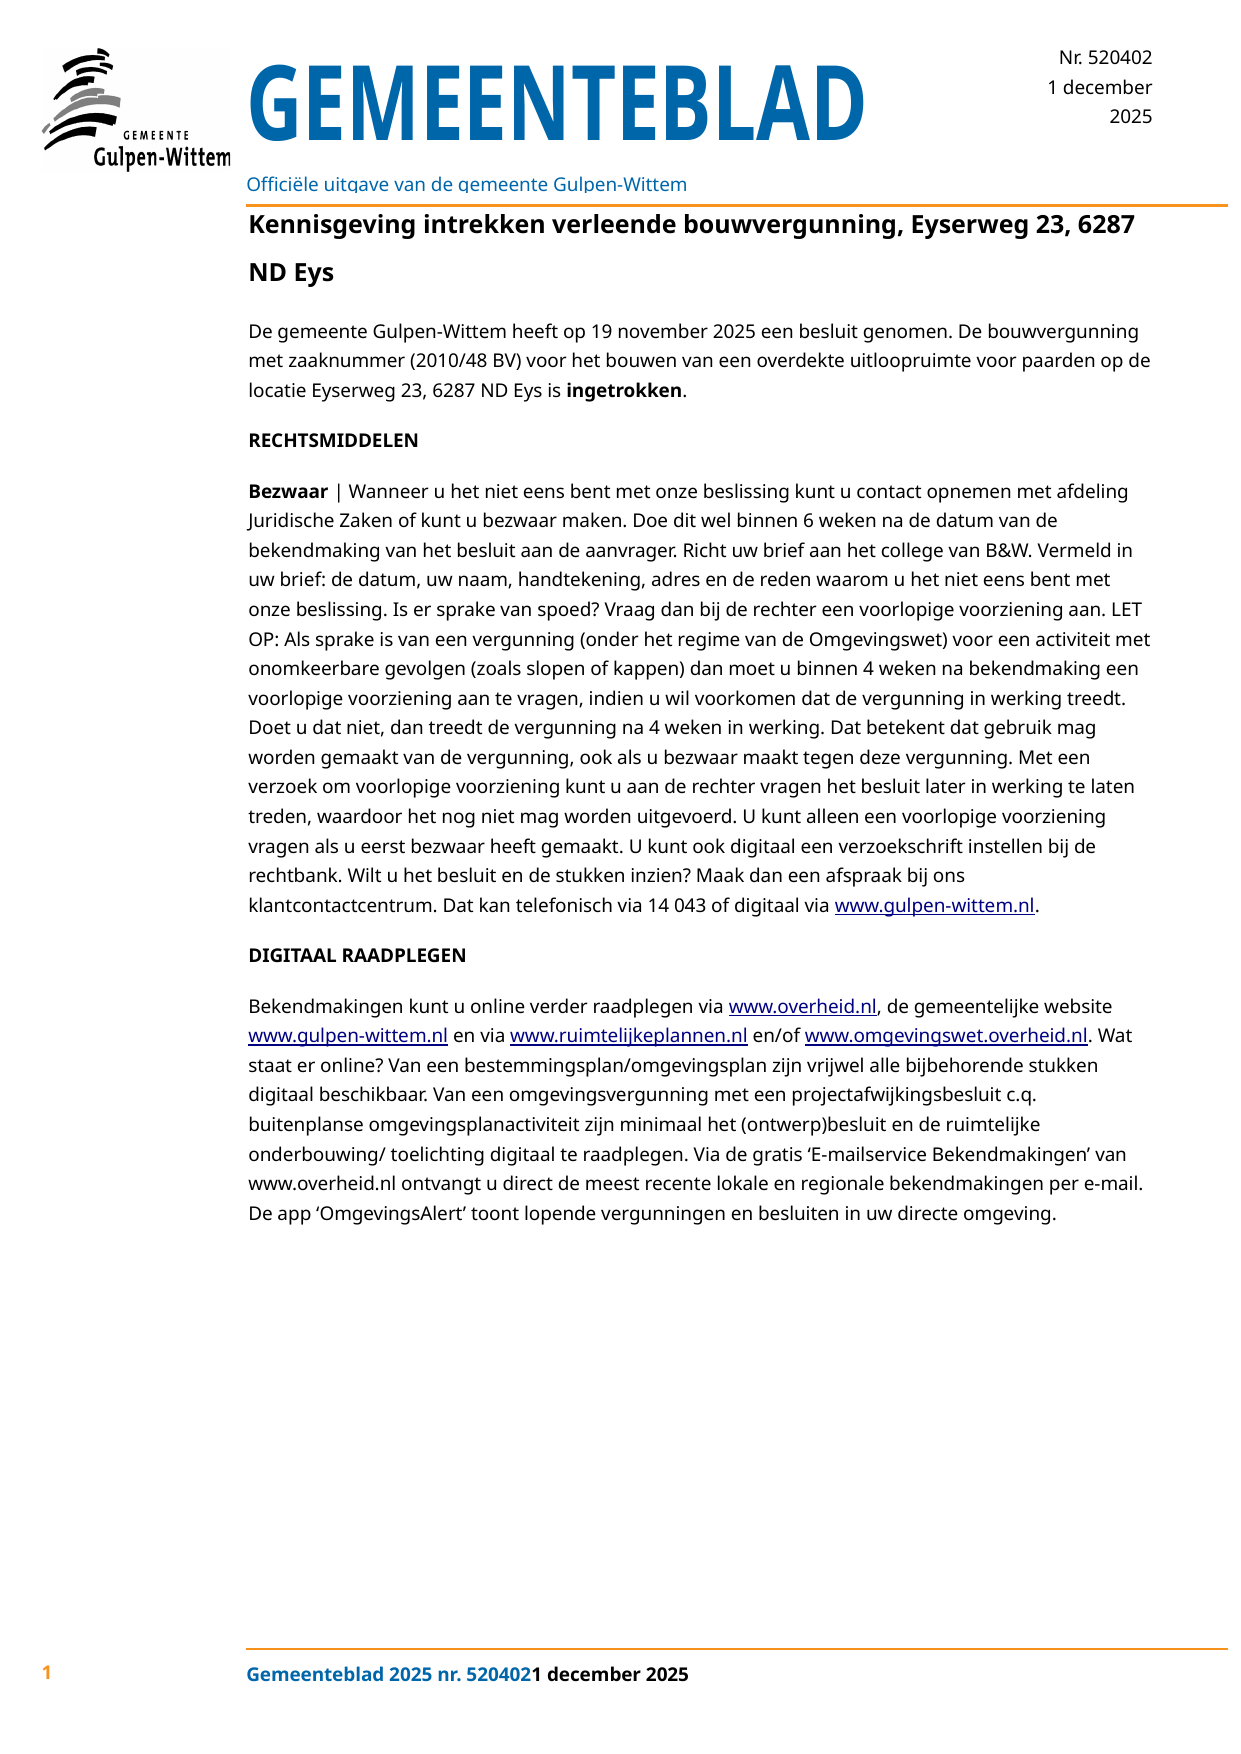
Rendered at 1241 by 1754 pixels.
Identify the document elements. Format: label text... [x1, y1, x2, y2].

text Bekendmakingen kunt u online verder raadplegen via www.overheid.nl, de gemeentelijke website www.gulpen-wittem.nl en via www.ruimtelijkeplannen.nl en/of www.omgevingswet.overheid.nl. Wat staat er online? Van een bestemmingsplan/omgevingsplan zijn vrijwel alle bijbehorende stukken digitaal beschikbaar. Van een omgevingsvergunning met een projectafwijkingsbesluit c.q. buitenplanse omgevingsplanactiviteit zijn minimaal het (ontwerp)besluit en de ruimtelijke onderbouwing/ toelichting digitaal te raadplegen. Via de gratis ‘E-mailservice Bekendmakingen’ van www.overheid.nl ontvangt u direct de meest recente lokale en regionale bekendmakingen per e-mail. De app ‘OmgevingsAlert’ toont lopende vergunningen en besluiten in uw directe omgeving. [248, 993, 1152, 1226]
text RECHTSMIDDELEN [248, 427, 1152, 453]
text Kennisgeving intrekken verleende bouwvergunning, Eyserweg 23, 6287 ND Eys [248, 207, 1152, 288]
text De gemeente Gulpen-Wittem heeft op 19 november 2025 een besluit genomen. De bouwvergunning met zaaknummer (2010/48 BV) voor het bouwen van een overdekte uitloopruimte voor paarden op de locatie Eyserweg 23, 6287 ND Eys is ingetrokken. [248, 318, 1152, 403]
text DIGITAAL RAADPLEGEN [248, 942, 1152, 968]
text Bezwaar | Wanneer u het niet eens bent met onze beslissing kunt u contact opnemen met afdeling Juridische Zaken of kunt u bezwaar maken. Doe dit wel binnen 6 weken na de datum van de bekendmaking van het besluit aan de aanvrager. Richt uw brief aan het college van B&W. Vermeld in uw brief: de datum, uw naam, handtekening, adres en de reden waarom u het niet eens bent met onze beslissing. Is er sprake van spoed? Vraag dan bij de rechter een voorlopige voorziening aan. LET OP: Als sprake is van een vergunning (onder het regime van de Omgevingswet) voor een activiteit met onomkeerbare gevolgen (zoals slopen of kappen) dan moet u binnen 4 weken na bekendmaking een voorlopige voorziening aan te vragen, indien u wil voorkomen dat de vergunning in werking treedt. Doet u dat niet, dan treedt de vergunning na 4 weken in werking. Dat betekent dat gebruik mag worden gemaakt van de vergunning, ook als u bezwaar maakt tegen deze vergunning. Met een verzoek om voorlopige voorziening kunt u aan de rechter vragen het besluit later in werking te laten treden, waardoor het nog niet mag worden uitgevoerd. U kunt alleen een voorlopige voorziening vragen als u eerst bezwaar heeft gemaakt. U kunt ook digitaal een verzoekschrift instellen bij de rechtbank. Wilt u het besluit en de stukken inzien? Maak dan een afspraak bij ons klantcontactcentrum. Dat kan telefonisch via 14 043 of digitaal via www.gulpen-wittem.nl. [248, 478, 1152, 918]
picture [41, 47, 231, 172]
